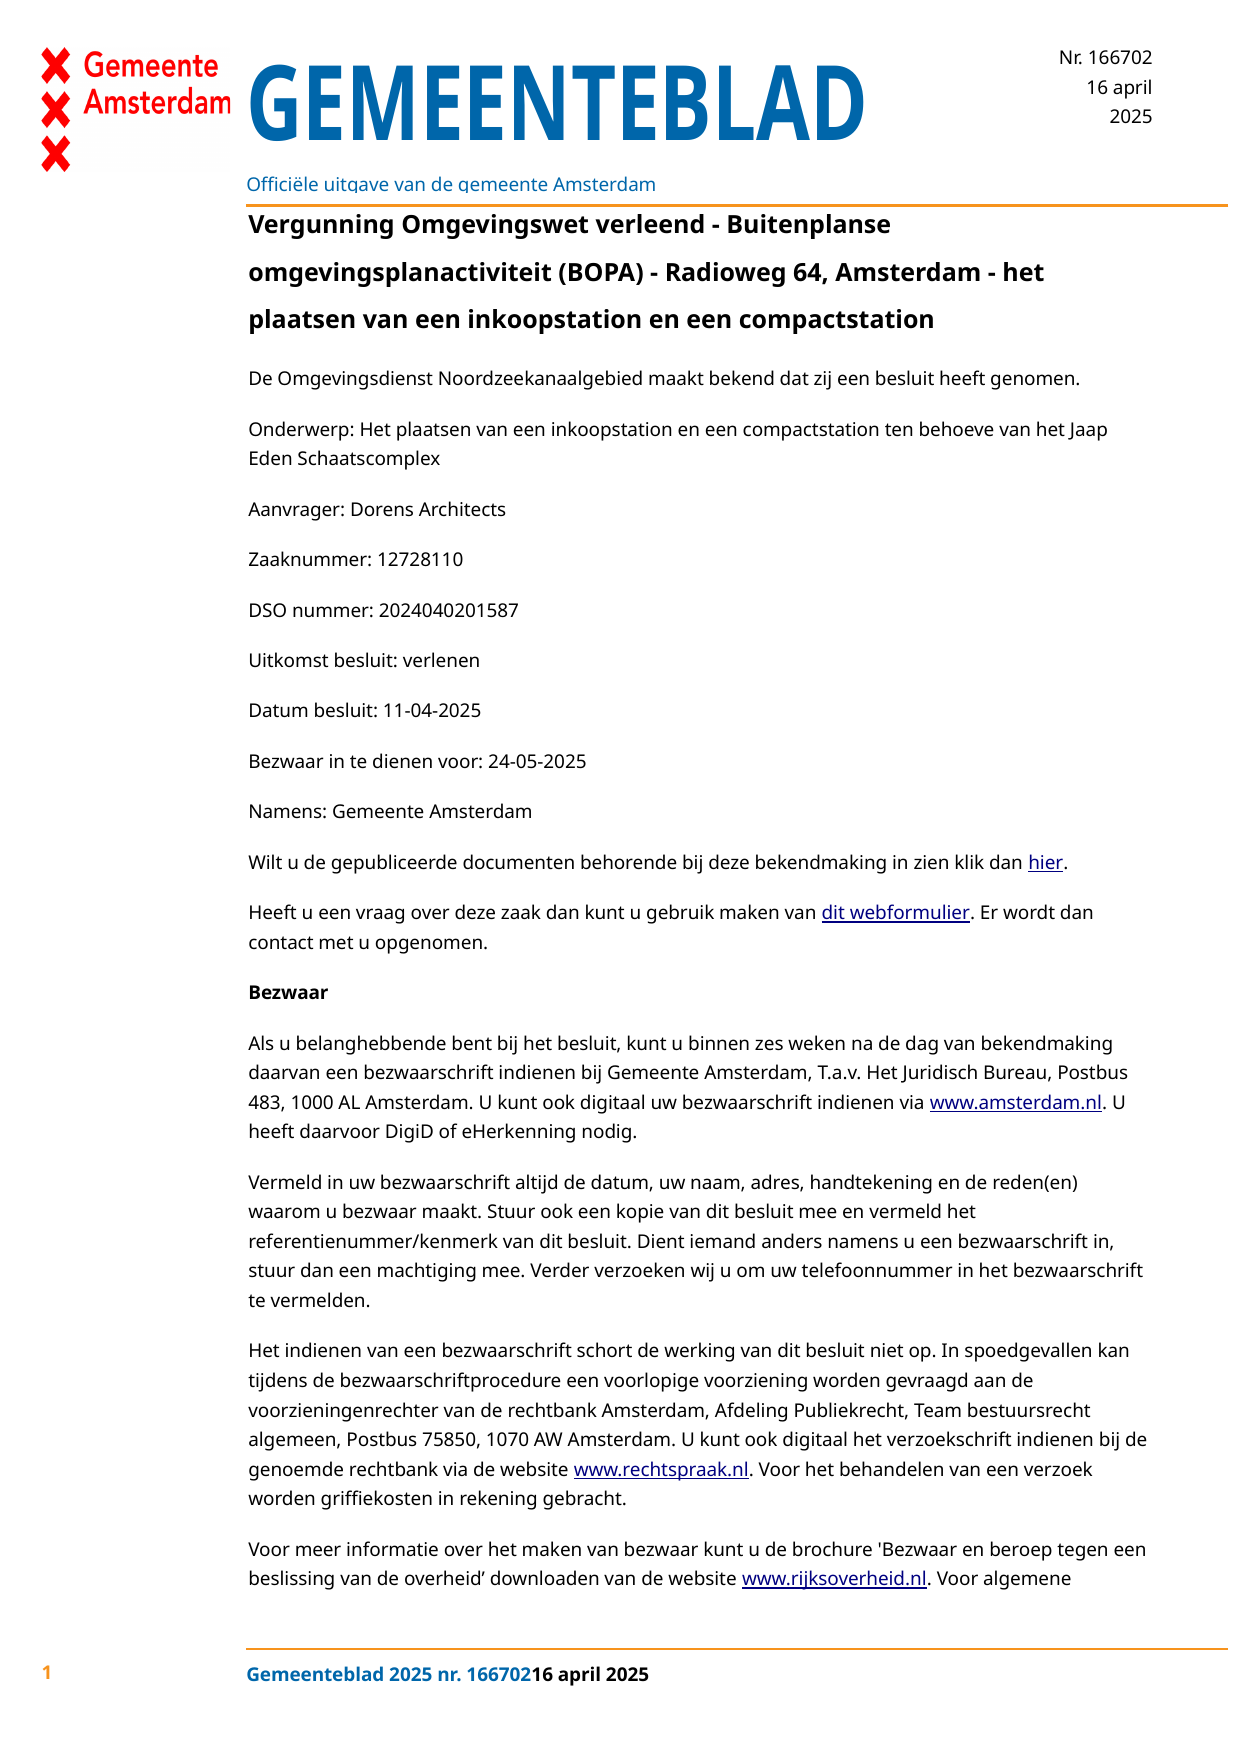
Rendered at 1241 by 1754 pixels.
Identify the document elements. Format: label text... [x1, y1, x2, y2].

text Voor meer informatie over het maken van bezwaar kunt u de brochure 'Bezwaar en beroep tegen een beslissing van de overheid’ downloaden van de website www.rijksoverheid.nl. Voor algemene [248, 1536, 1152, 1591]
text De Omgevingsdienst Noordzeekanaalgebied maakt bekend dat zij een besluit heeft genomen. [248, 366, 1152, 391]
text Vermeld in uw bezwaarschrift altijd de datum, uw naam, adres, handtekening en de reden(en) waarom u bezwaar maakt. Stuur ook een kopie van dit besluit mee en vermeld het referentienummer/kenmerk van dit besluit. Dient iemand anders namens u een bezwaarschrift in, stuur dan een machtiging mee. Verder verzoeken wij u om uw telefoonnummer in het bezwaarschrift te vermelden. [248, 1169, 1152, 1313]
picture [41, 47, 231, 172]
text Bezwaar [248, 979, 1152, 1005]
text Heeft u een vraag over deze zaak dan kunt u gebruik maken van dit webformulier. Er wordt dan contact met u opgenomen. [248, 899, 1152, 954]
text Zaaknummer: 12728110 [248, 546, 1152, 572]
text Onderwerp: Het plaatsen van een inkoopstation en een compactstation ten behoeve van het Jaap Eden Schaatscomplex [248, 416, 1152, 471]
text Vergunning Omgevingswet verleend - Buitenplanse omgevingsplanactiviteit (BOPA) - Radioweg 64, Amsterdam - het plaatsen van een inkoopstation en een compactstation [248, 207, 1152, 336]
text Namens: Gemeente Amsterdam [248, 798, 1152, 824]
text Het indienen van een bezwaarschrift schort de werking van dit besluit niet op. In spoedgevallen kan tijdens de bezwaarschriftprocedure een voorlopige voorziening worden gevraagd aan de voorzieningenrechter van de rechtbank Amsterdam, Afdeling Publiekrecht, Team bestuursrecht algemeen, Postbus 75850, 1070 AW Amsterdam. U kunt ook digitaal het verzoekschrift indienen bij de genoemde rechtbank via de website www.rechtspraak.nl. Voor het behandelen van een verzoek worden griffiekosten in rekening gebracht. [248, 1338, 1152, 1511]
text Bezwaar in te dienen voor: 24-05-2025 [248, 748, 1152, 774]
text Wilt u de gepubliceerde documenten behorende bij deze bekendmaking in zien klik dan hier. [248, 849, 1152, 874]
text Datum besluit: 11-04-2025 [248, 698, 1152, 723]
text Aanvrager: Dorens Architects [248, 496, 1152, 522]
text Uitkomst besluit: verlenen [248, 647, 1152, 673]
text Als u belanghebbende bent bij het besluit, kunt u binnen zes weken na de dag van bekendmaking daarvan een bezwaarschrift indienen bij Gemeente Amsterdam, T.a.v. Het Juridisch Bureau, Postbus 483, 1000 AL Amsterdam. U kunt ook digitaal uw bezwaarschrift indienen via www.amsterdam.nl. U heeft daarvoor DigiD of eHerkenning nodig. [248, 1030, 1152, 1144]
text DSO nummer: 2024040201587 [248, 597, 1152, 622]
